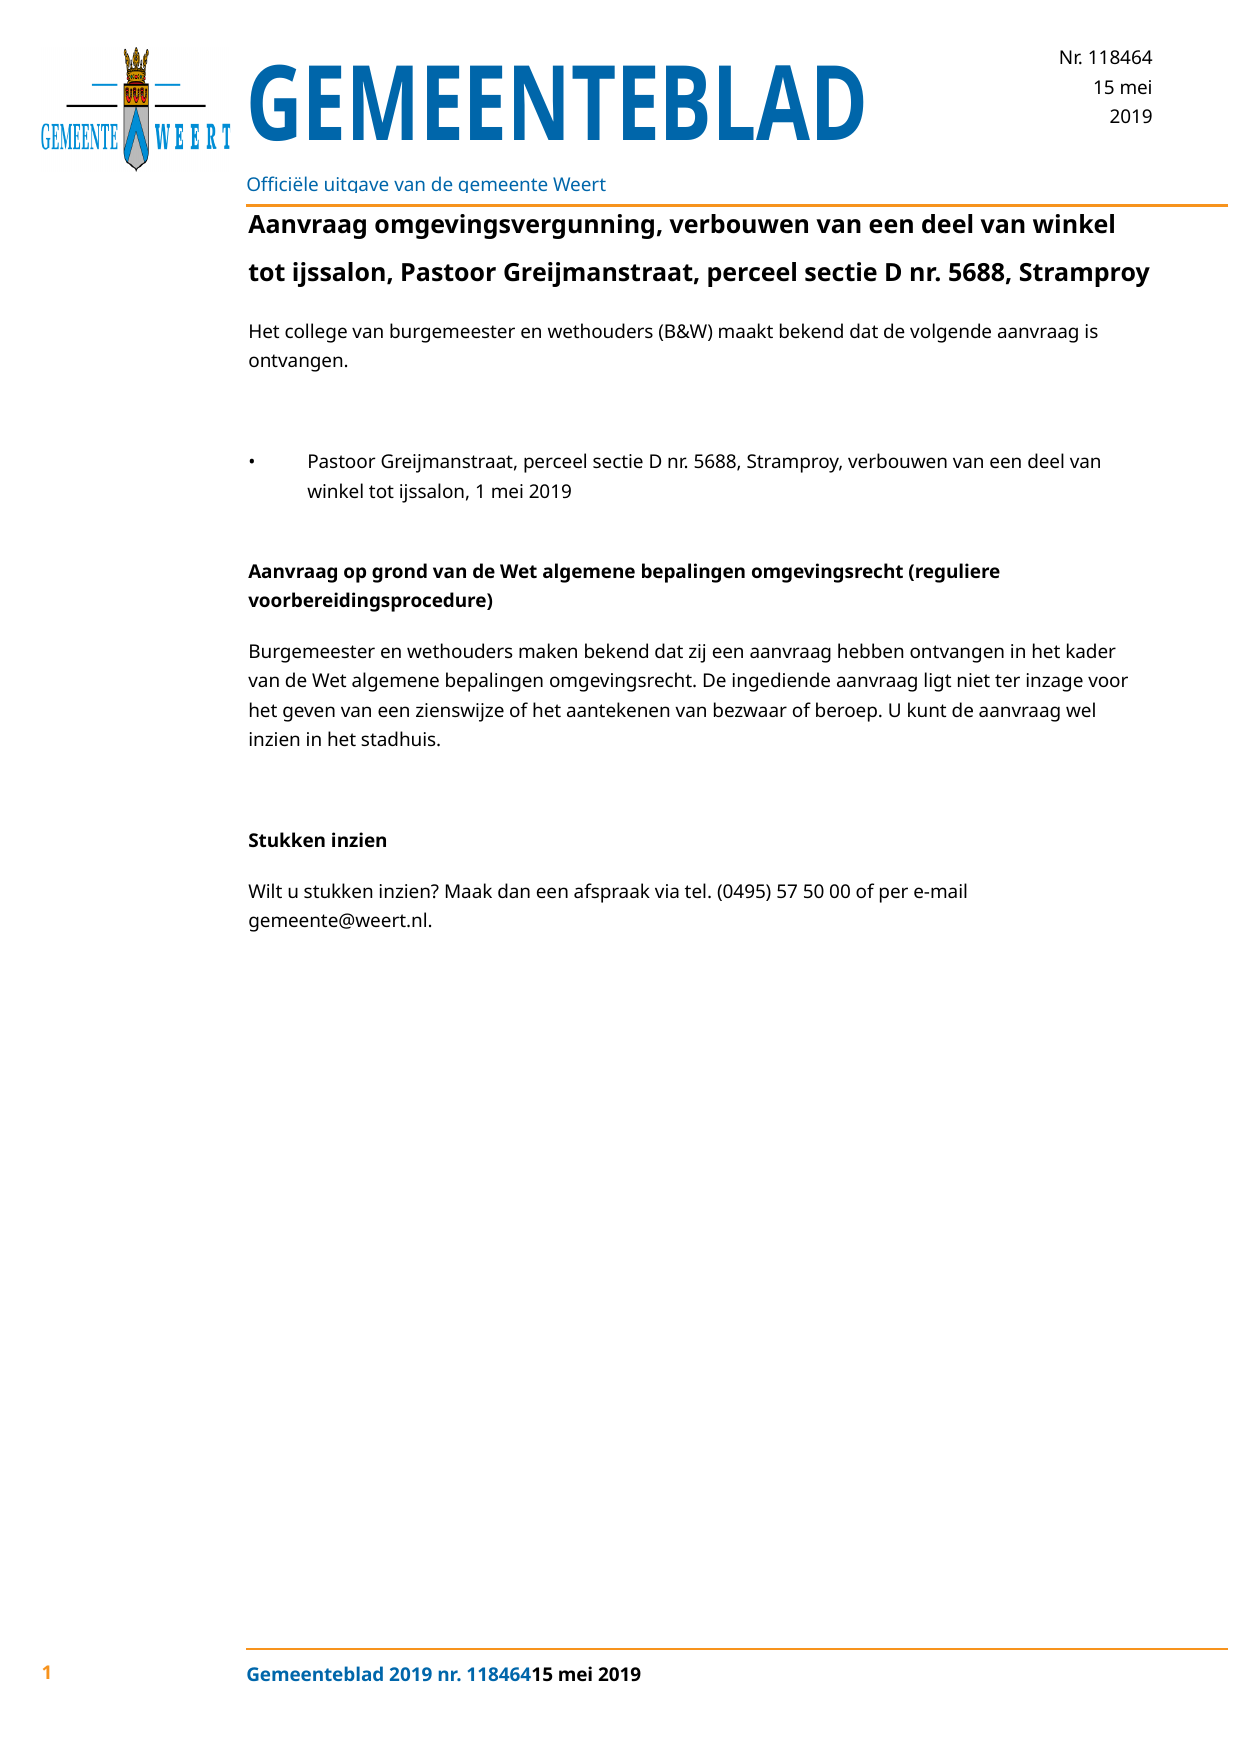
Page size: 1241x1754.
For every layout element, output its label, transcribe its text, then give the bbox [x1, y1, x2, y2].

text Aanvraag op grond van de Wet algemene bepalingen omgevingsrecht (reguliere voorbereidingsprocedure) [248, 558, 1152, 613]
text Burgemeester en wethouders maken bekend dat zij een aanvraag hebben ontvangen in het kader van de Wet algemene bepalingen omgevingsrecht. De ingediende aanvraag ligt niet ter inzage voor het geven van een zienswijze of het aantekenen van bezwaar of beroep. U kunt de aanvraag wel inzien in het stadhuis. [248, 638, 1152, 752]
text Het college van burgemeester en wethouders (B&W) maakt bekend dat de volgende aanvraag is ontvangen. [248, 318, 1152, 373]
text Wilt u stukken inzien? Maak dan een afspraak via tel. (0495) 57 50 00 of per e-mail gemeente@weert.nl. [248, 878, 1152, 933]
list Pastoor Greijmanstraat, perceel sectie D nr. 5688, Stramproy, verbouwen van een deel van winkel tot ijssalon, 1 mei 2019 [248, 448, 1152, 504]
text Aanvraag omgevingsvergunning, verbouwen van een deel van winkel tot ijssalon, Pastoor Greijmanstraat, perceel sectie D nr. 5688, Stramproy [248, 207, 1152, 288]
picture [41, 47, 231, 172]
text Stukken inzien [248, 827, 1152, 853]
